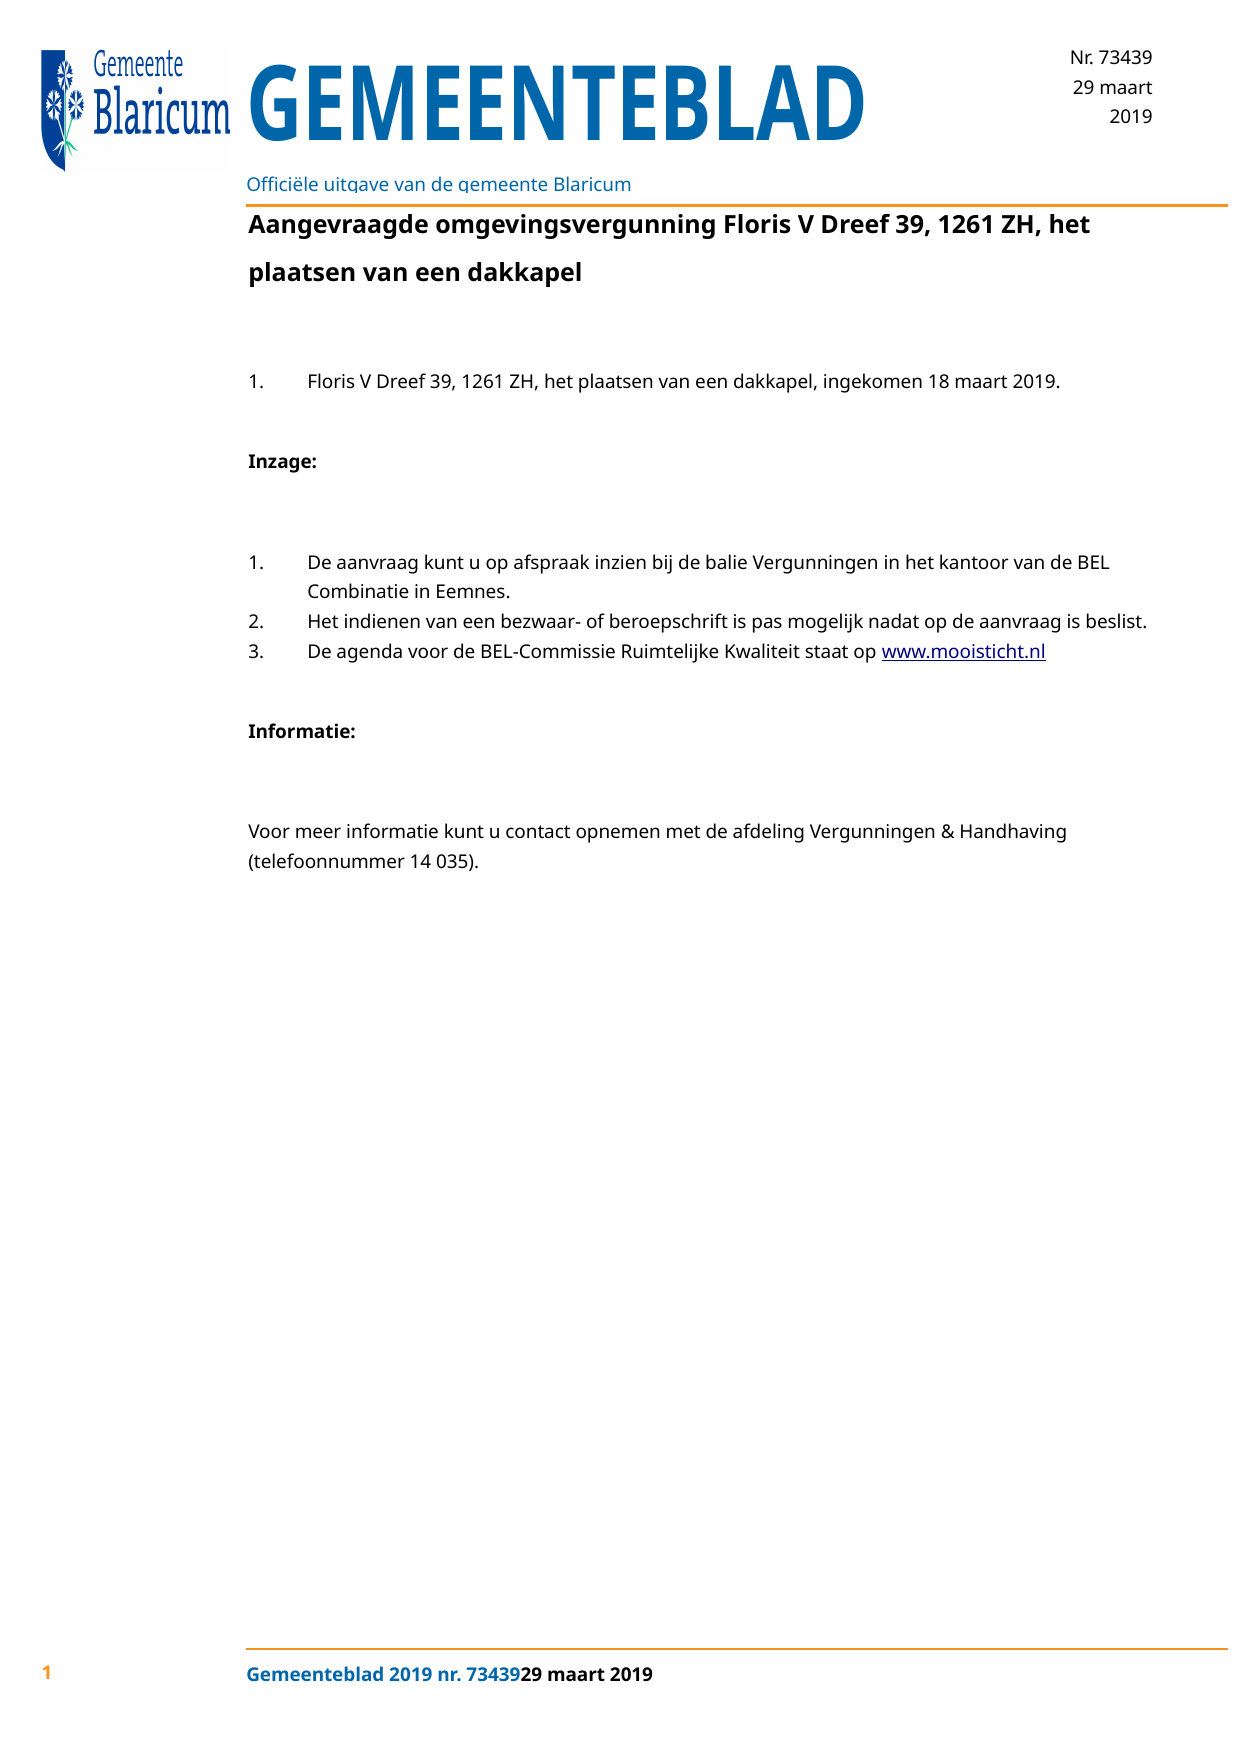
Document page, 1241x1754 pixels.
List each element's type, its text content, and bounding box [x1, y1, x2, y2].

list Het indienen van een bezwaar- of beroepschrift is pas mogelijk nadat op de aanvraag is beslist. [248, 608, 1152, 634]
list Floris V Dreef 39, 1261 ZH, het plaatsen van een dakkapel, ingekomen 18 maart 2019. [248, 368, 1152, 394]
list De agenda voor de BEL-Commissie Ruimtelijke Kwaliteit staat op www.mooisticht.nl [248, 638, 1152, 664]
text Inzage: [248, 448, 1152, 474]
list De aanvraag kunt u op afspraak inzien bij de balie Vergunningen in het kantoor van de BEL Combinatie in Eemnes. [248, 549, 1152, 604]
picture [41, 47, 231, 172]
text Aangevraagde omgevingsvergunning Floris V Dreef 39, 1261 ZH, het plaatsen van een dakkapel [248, 207, 1152, 288]
text Voor meer informatie kunt u contact opnemen met de afdeling Vergunningen & Handhaving (telefoonnummer 14 035). [248, 819, 1152, 874]
text Informatie: [248, 718, 1152, 744]
